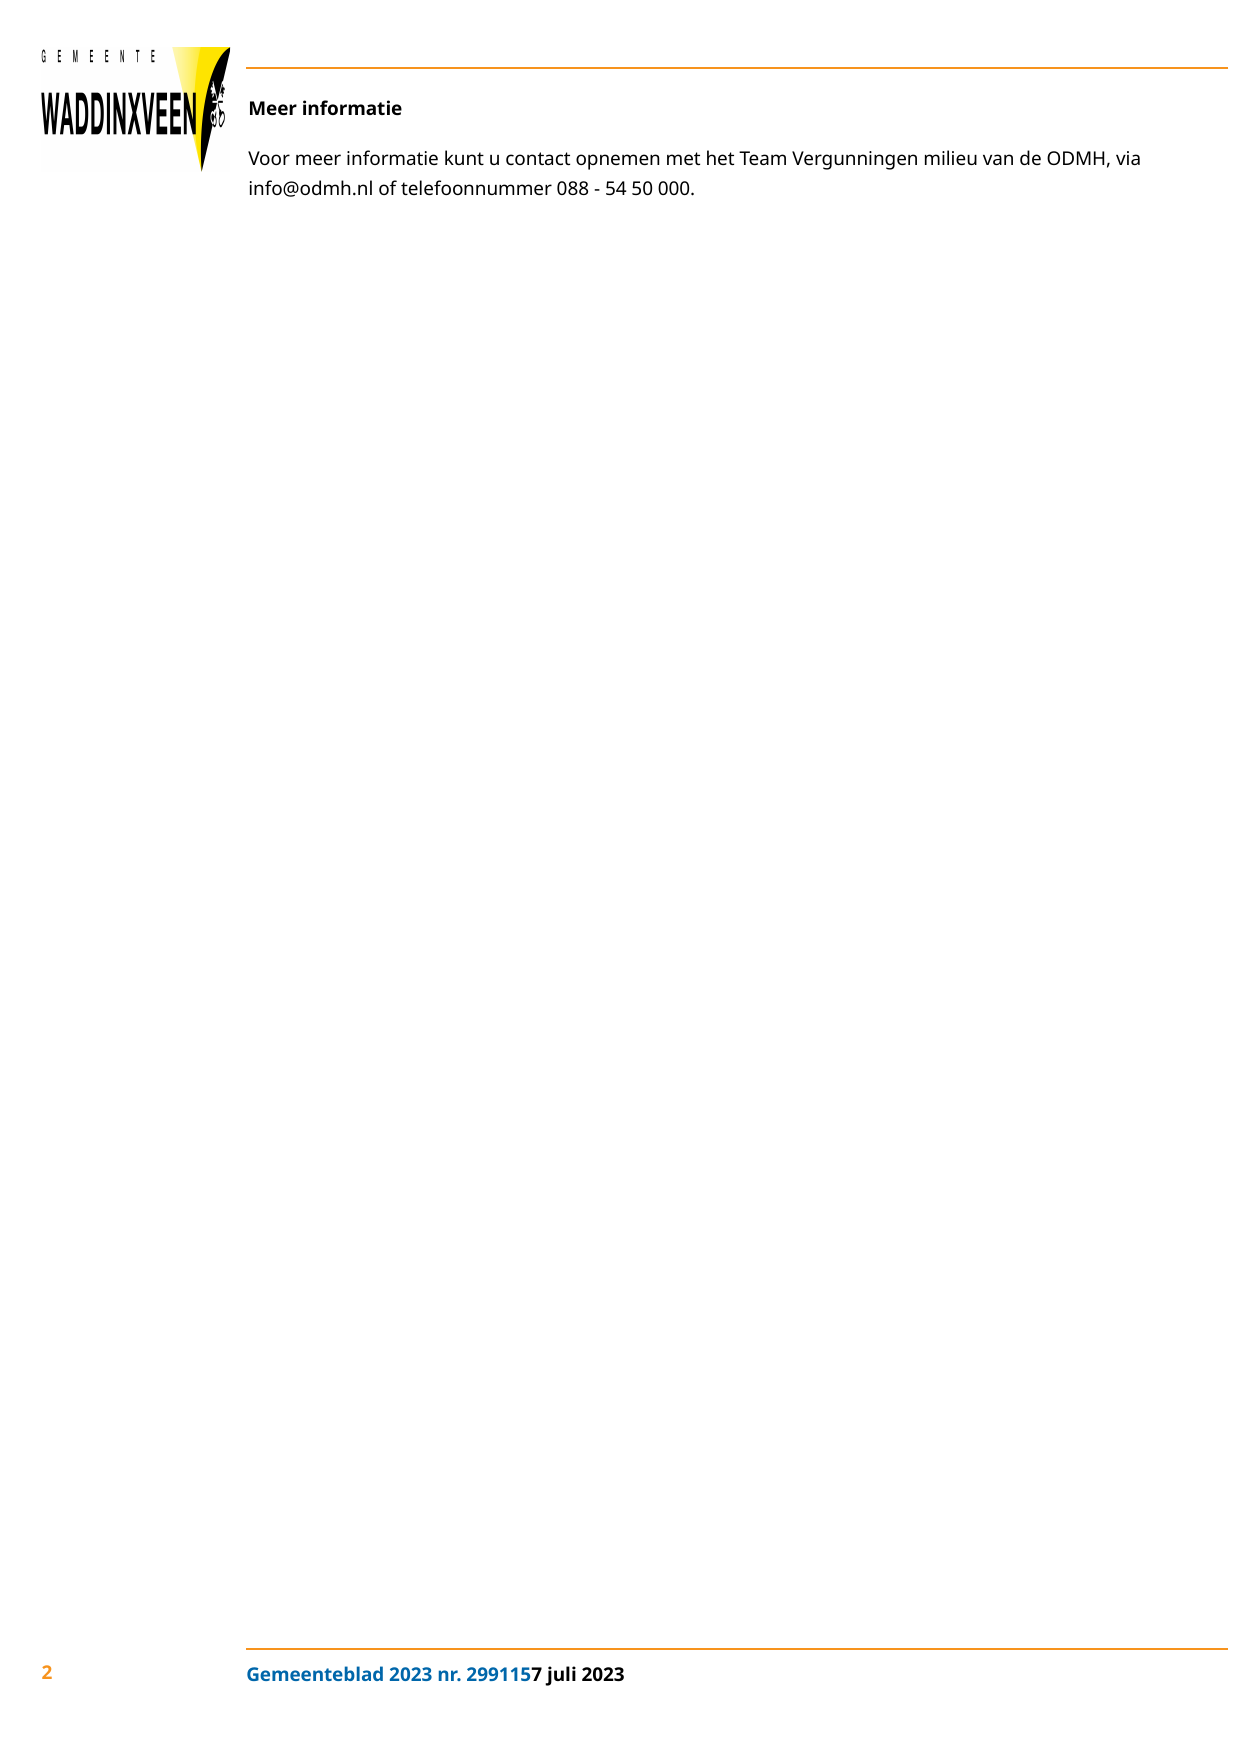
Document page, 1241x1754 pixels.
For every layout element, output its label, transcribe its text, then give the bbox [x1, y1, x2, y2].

picture [41, 47, 231, 172]
text Voor meer informatie kunt u contact opnemen met het Team Vergunningen milieu van de ODMH, via info@odmh.nl of telefoonnummer 088 - 54 50 000. [248, 145, 1152, 201]
text Meer informatie [248, 95, 1152, 121]
